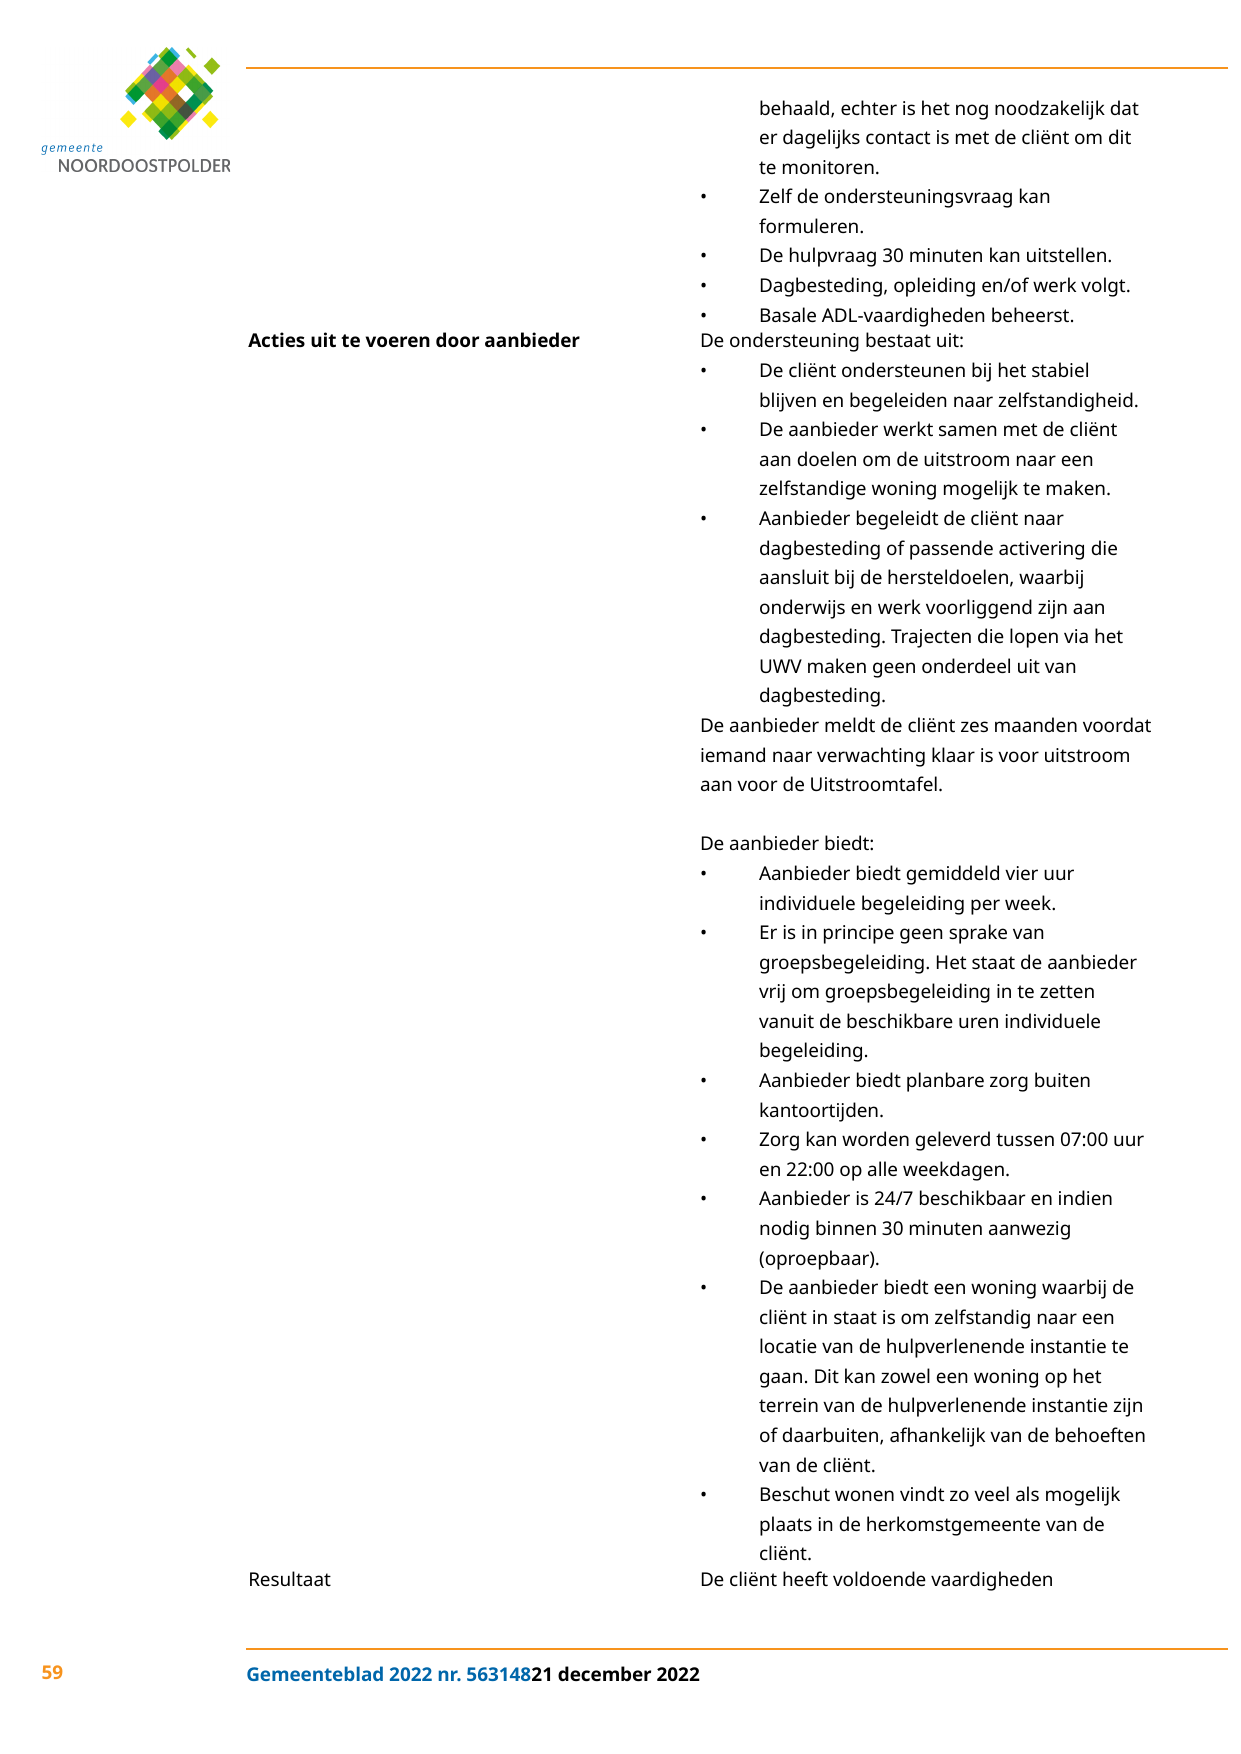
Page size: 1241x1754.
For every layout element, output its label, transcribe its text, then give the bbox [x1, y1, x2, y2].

table_cell De ondersteuning bestaat uit: De cliënt ondersteunen bij het stabiel blijven en begeleiden naar zelfstandigheid. De aanbieder werkt samen met de cliënt aan doelen om de uitstroom naar een zelfstandige woning mogelijk te maken. Aanbieder begeleidt de cliënt naar dagbesteding of passende activering die aansluit bij de hersteldoelen, waarbij onderwijs en werk voorliggend zijn aan dagbesteding. Trajecten die lopen via het UWV maken geen onderdeel uit van dagbesteding. De aanbieder meldt de cliënt zes maanden voordat iemand naar verwachting klaar is voor uitstroom aan voor de Uitstroomtafel. De aanbieder biedt: Aanbieder biedt gemiddeld vier uur individuele begeleiding per week. Er is in principe geen sprake van groepsbegeleiding. Het staat de aanbieder vrij om groepsbegeleiding in te zetten vanuit de beschikbare uren individuele begeleiding. Aanbieder biedt planbare zorg buiten kantoortijden. Zorg kan worden geleverd tussen 07:00 uur en 22:00 op alle weekdagen. Aanbieder is 24/7 beschikbaar en indien nodig binnen 30 minuten aanwezig (oproepbaar). De aanbieder biedt een woning waarbij de cliënt in staat is om zelfstandig naar een locatie van de hulpverlenende instantie te gaan. Dit kan zowel een woning op het terrein van de hulpverlenende instantie zijn of daarbuiten, afhankelijk van de behoeften van de cliënt. Beschut wonen vindt zo veel als mogelijk plaats in de herkomstgemeente van de cliënt. [700, 328, 1152, 1566]
table_cell behaald, echter is het nog noodzakelijk dat er dagelijks contact is met de cliënt om dit te monitoren. Zelf de ondersteuningsvraag kan formuleren. De hulpvraag 30 minuten kan uitstellen. Dagbesteding, opleiding en/of werk volgt. Basale ADL-vaardigheden beheerst. [700, 95, 1152, 328]
table_cell Acties uit te voeren door aanbieder [248, 328, 700, 1566]
table_cell [248, 95, 700, 328]
table_cell Resultaat [248, 1566, 700, 1592]
table_cell De cliënt heeft voldoende vaardigheden [700, 1566, 1152, 1592]
picture [41, 47, 231, 172]
